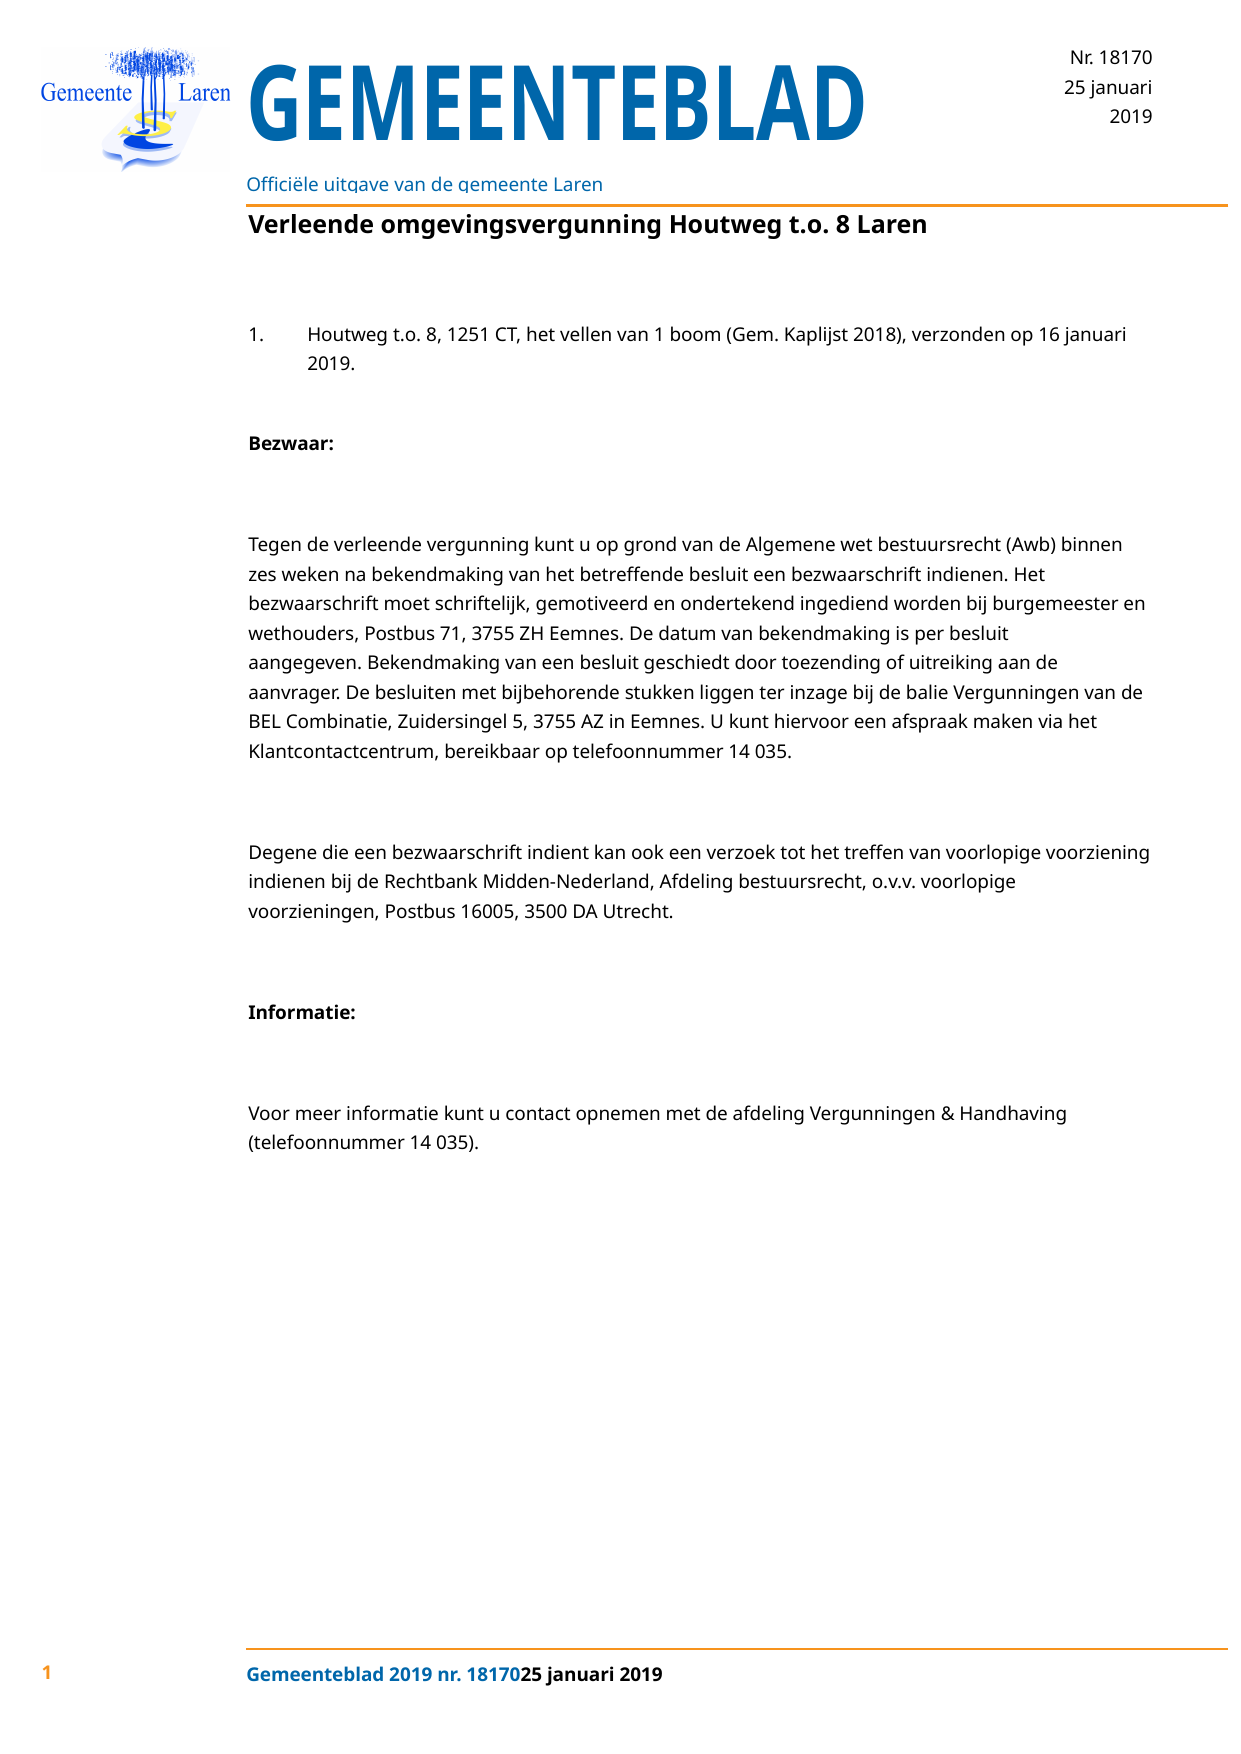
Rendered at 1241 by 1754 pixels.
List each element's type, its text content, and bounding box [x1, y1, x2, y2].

picture [41, 47, 231, 172]
list Houtweg t.o. 8, 1251 CT, het vellen van 1 boom (Gem. Kaplijst 2018), verzonden op 16 januari 2019. [248, 321, 1152, 376]
text Informatie: [248, 999, 1152, 1025]
text Degene die een bezwaarschrift indient kan ook een verzoek tot het treffen van voorlopige voorziening indienen bij de Rechtbank Midden-Nederland, Afdeling bestuursrecht, o.v.v. voorlopige voorzieningen, Postbus 16005, 3500 DA Utrecht. [248, 839, 1152, 924]
text Voor meer informatie kunt u contact opnemen met de afdeling Vergunningen & Handhaving (telefoonnummer 14 035). [248, 1100, 1152, 1155]
text Tegen de verleende vergunning kunt u op grond van de Algemene wet bestuursrecht (Awb) binnen zes weken na bekendmaking van het betreffende besluit een bezwaarschrift indienen. Het bezwaarschrift moet schriftelijk, gemotiveerd en ondertekend ingediend worden bij burgemeester en wethouders, Postbus 71, 3755 ZH Eemnes. De datum van bekendmaking is per besluit aangegeven. Bekendmaking van een besluit geschiedt door toezending of uitreiking aan de aanvrager. De besluiten met bijbehorende stukken liggen ter inzage bij de balie Vergunningen van de BEL Combinatie, Zuidersingel 5, 3755 AZ in Eemnes. U kunt hiervoor een afspraak maken via het Klantcontactcentrum, bereikbaar op telefoonnummer 14 035. [248, 531, 1152, 764]
text Bezwaar: [248, 430, 1152, 456]
text Verleende omgevingsvergunning Houtweg t.o. 8 Laren [248, 207, 1152, 241]
